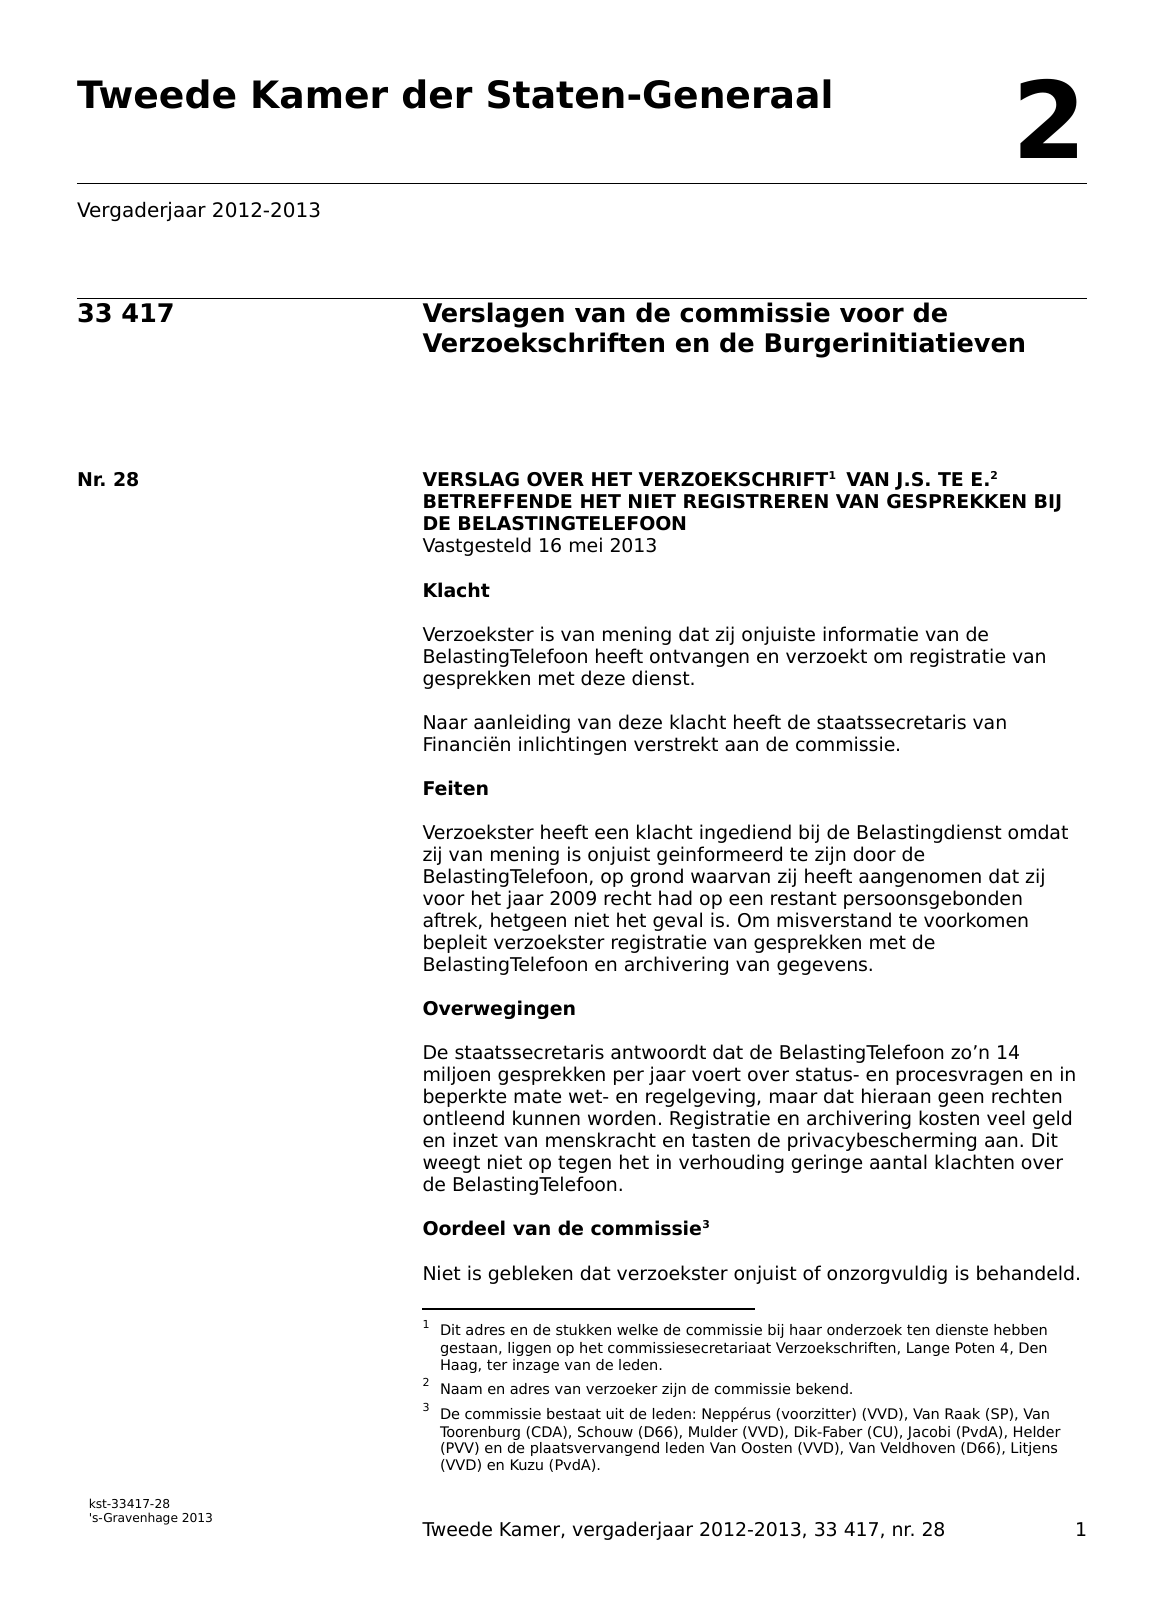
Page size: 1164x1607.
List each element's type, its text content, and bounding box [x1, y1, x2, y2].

text 's-Gravenhage 2013 [88, 1511, 323, 1525]
text Naar aanleiding van deze klacht heeft de staatssecretaris van Financiën inlichtingen verstrekt aan de commissie. [422, 712, 1087, 756]
text kst-33417-28 [88, 1497, 323, 1511]
subtitle Feiten [422, 778, 1087, 800]
text Niet is gebleken dat verzoekster onjuist of onzorgvuldig is behandeld. [422, 1262, 1087, 1284]
table_cell Vergaderjaar 2012-2013 [77, 184, 1087, 298]
text Verzoekster is van mening dat zij onjuiste informatie van de BelastingTelefoon heeft ontvangen en verzoekt om registratie van gesprekken met deze dienst. [422, 624, 1087, 689]
subtitle Oordeel van de commissie [422, 1218, 1087, 1240]
text Verzoekster heeft een klacht ingediend bij de Belastingdienst omdat zij van mening is onjuist geinformeerd te zijn door de BelastingTelefoon, op grond waarvan zij heeft aangenomen dat zij voor het jaar 2009 recht had op een restant persoonsgebonden aftrek, hetgeen niet het geval is. Om misverstand te voorkomen bepleit verzoekster registratie van gesprekken met de BelastingTelefoon en archivering van gegevens. [422, 822, 1087, 976]
subtitle 33 417 Verslagen van de commissie voor de Verzoekschriften en de Burgerinitiatieven [77, 299, 1087, 358]
table_header Tweede Kamer der Staten-Generaal [77, 59, 886, 183]
text Naam en adres van verzoeker zijn de commissie bekend. [422, 1377, 1087, 1399]
text Dit adres en de stukken welke de commissie bij haar onderzoek ten dienste hebben gestaan, liggen op het commissiesecretariaat Verzoekschriften, Lange Poten 4, Den Haag, ter inzage van de leden. [422, 1318, 1087, 1374]
text De commissie bestaat uit de leden: Neppérus (voorzitter) (VVD), Van Raak (SP), Van Toorenburg (CDA), Schouw (D66), Mulder (VVD), Dik-Faber (CU), Jacobi (PvdA), Helder (PVV) en de plaatsvervangend leden Van Oosten (VVD), Van Veldhoven (D66), Litjens (VVD) en Kuzu (PvdA). [422, 1402, 1087, 1474]
text Vastgesteld 16 mei 2013 [422, 535, 1087, 557]
subtitle Nr. 28 VERSLAG OVER HET VERZOEKSCHRIFT VAN J.S. TE E. BETREFFENDE HET NIET REGISTREREN VAN GESPREKKEN BIJ DE BELASTINGTELEFOON [77, 469, 1087, 535]
text De staatssecretaris antwoordt dat de BelastingTelefoon zo’n 14 miljoen gesprekken per jaar voert over status- en procesvragen en in beperkte mate wet- en regelgeving, maar dat hieraan geen rechten ontleend kunnen worden. Registratie en archivering kosten veel geld en inzet van menskracht en tasten de privacybescherming aan. Dit weegt niet op tegen het in verhouding geringe aantal klachten over de BelastingTelefoon. [422, 1042, 1087, 1196]
table_header 2 [886, 59, 1087, 183]
subtitle Klacht [422, 579, 1087, 601]
subtitle Overwegingen [422, 998, 1087, 1020]
